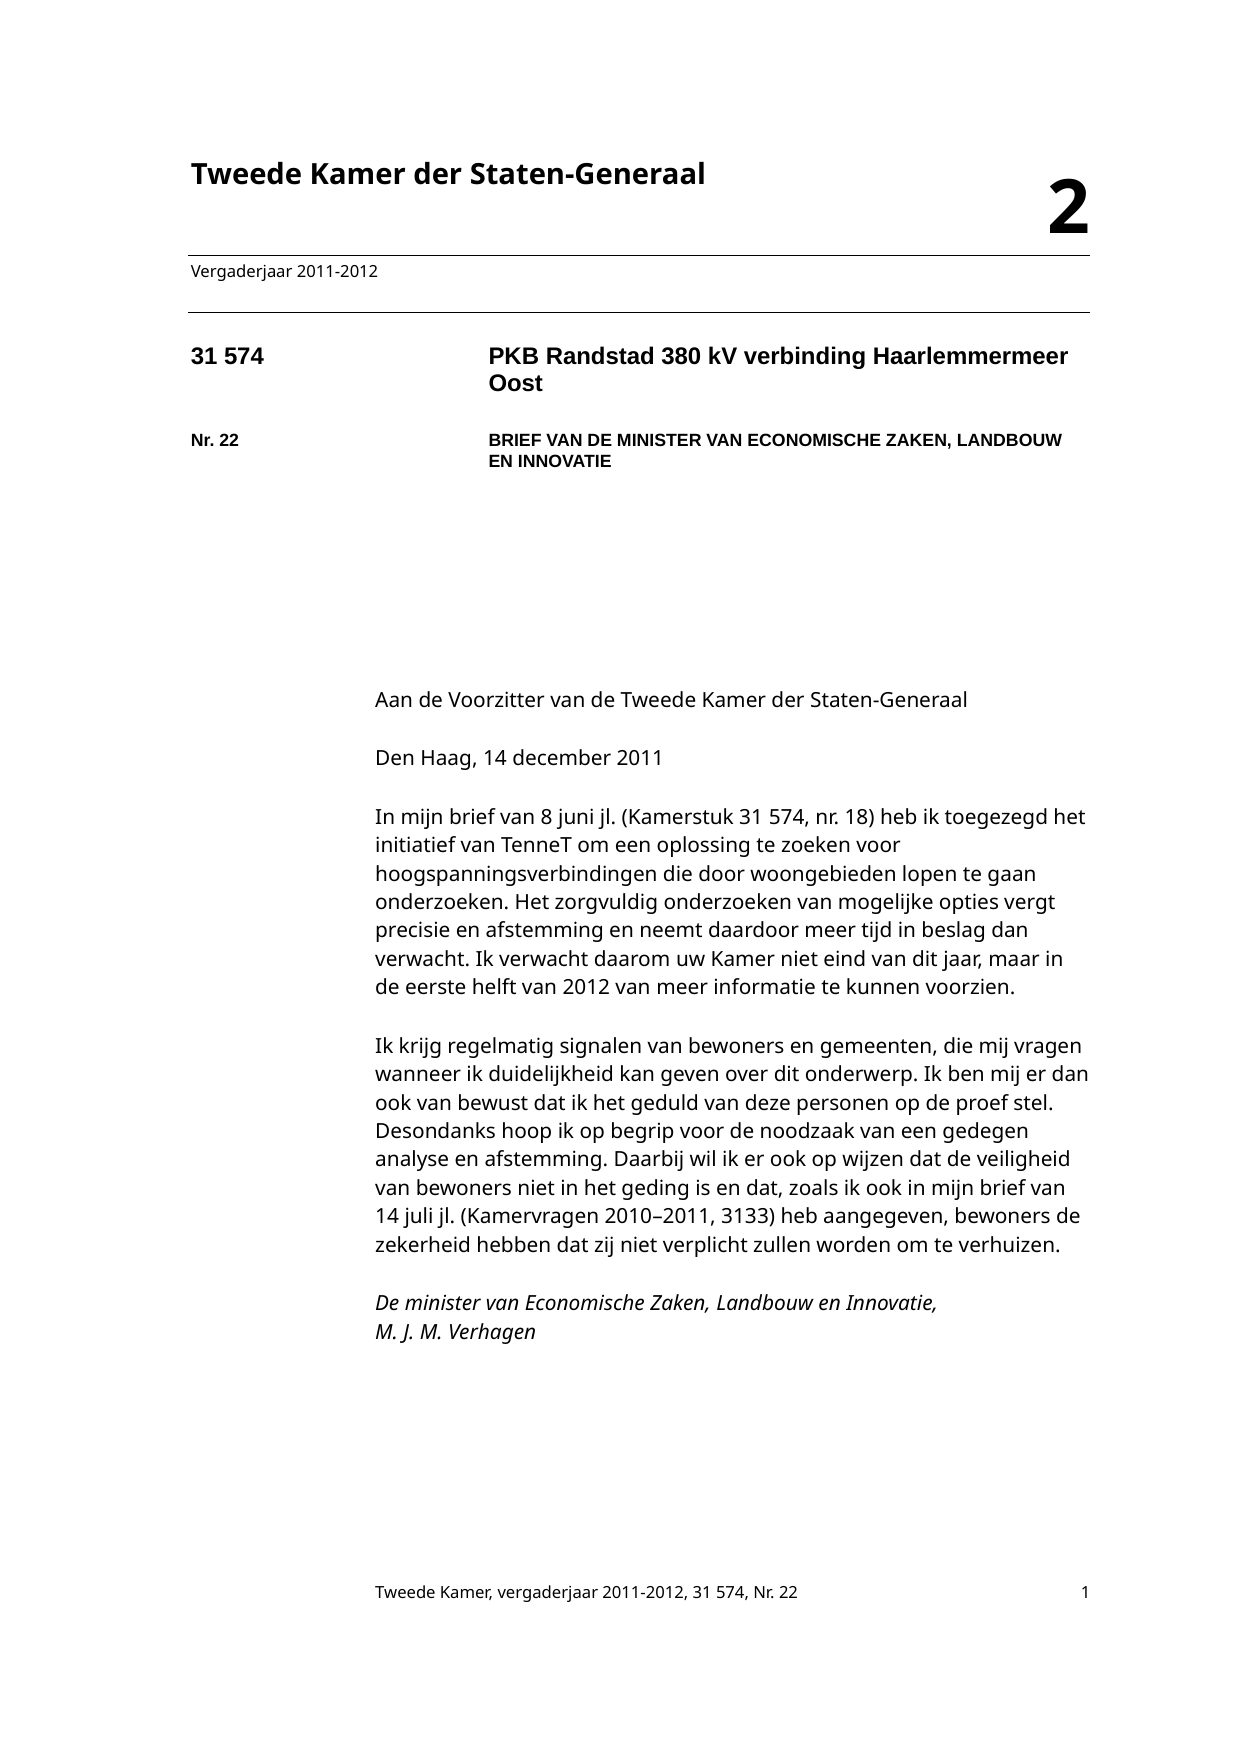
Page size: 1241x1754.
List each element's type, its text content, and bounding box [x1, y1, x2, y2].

text Den Haag, 14 december 2011 [375, 743, 1090, 772]
table_cell [485, 313, 1090, 339]
table_cell BRIEF VAN DE MINISTER VAN ECONOMISCHE ZAKEN, LANDBOUW EN INNOVATIE [485, 427, 1090, 566]
text In mijn brief van 8 juni jl. (Kamerstuk 31 574, nr. 18) heb ik toegezegd het initiatief van TenneT om een oplossing te zoeken voor hoogspanningsverbindingen die door woongebieden lopen te gaan onderzoeken. Het zorgvuldig onderzoeken van mogelijke opties vergt precisie en afstemming en neemt daardoor meer tijd in beslag dan verwacht. Ik verwacht daarom uw Kamer niet eind van dit jaar, maar in de eerste helft van 2012 van meer informatie te kunnen voorzien. [375, 802, 1090, 1001]
table_cell 31 574 [188, 339, 485, 427]
table_cell Nr. 22 [188, 427, 485, 566]
table_cell Vergaderjaar 2011-2012 [188, 256, 485, 312]
text De minister van Economische Zaken, Landbouw en Innovatie, [375, 1288, 1090, 1317]
table_header Tweede Kamer der Staten-Generaal [188, 150, 909, 255]
text Aan de Voorzitter van de Tweede Kamer der Staten-Generaal [375, 685, 1090, 713]
table_cell [485, 256, 1090, 312]
table_cell [188, 313, 485, 339]
text M. J. M. Verhagen [375, 1317, 1090, 1345]
table_header 2 [910, 150, 1090, 255]
table_cell PKB Randstad 380 kV verbinding Haarlemmermeer Oost [485, 339, 1090, 427]
text Ik krijg regelmatig signalen van bewoners en gemeenten, die mij vragen wanneer ik duidelijkheid kan geven over dit onderwerp. Ik ben mij er dan ook van bewust dat ik het geduld van deze personen op de proef stel. Desondanks hoop ik op begrip voor de noodzaak van een gedegen analyse en afstemming. Daarbij wil ik er ook op wijzen dat de veiligheid van bewoners niet in het geding is en dat, zoals ik ook in mijn brief van 14 juli jl. (Kamervragen 2010–2011, 3133) heb aangegeven, bewoners de zekerheid hebben dat zij niet verplicht zullen worden om te verhuizen. [375, 1031, 1090, 1258]
